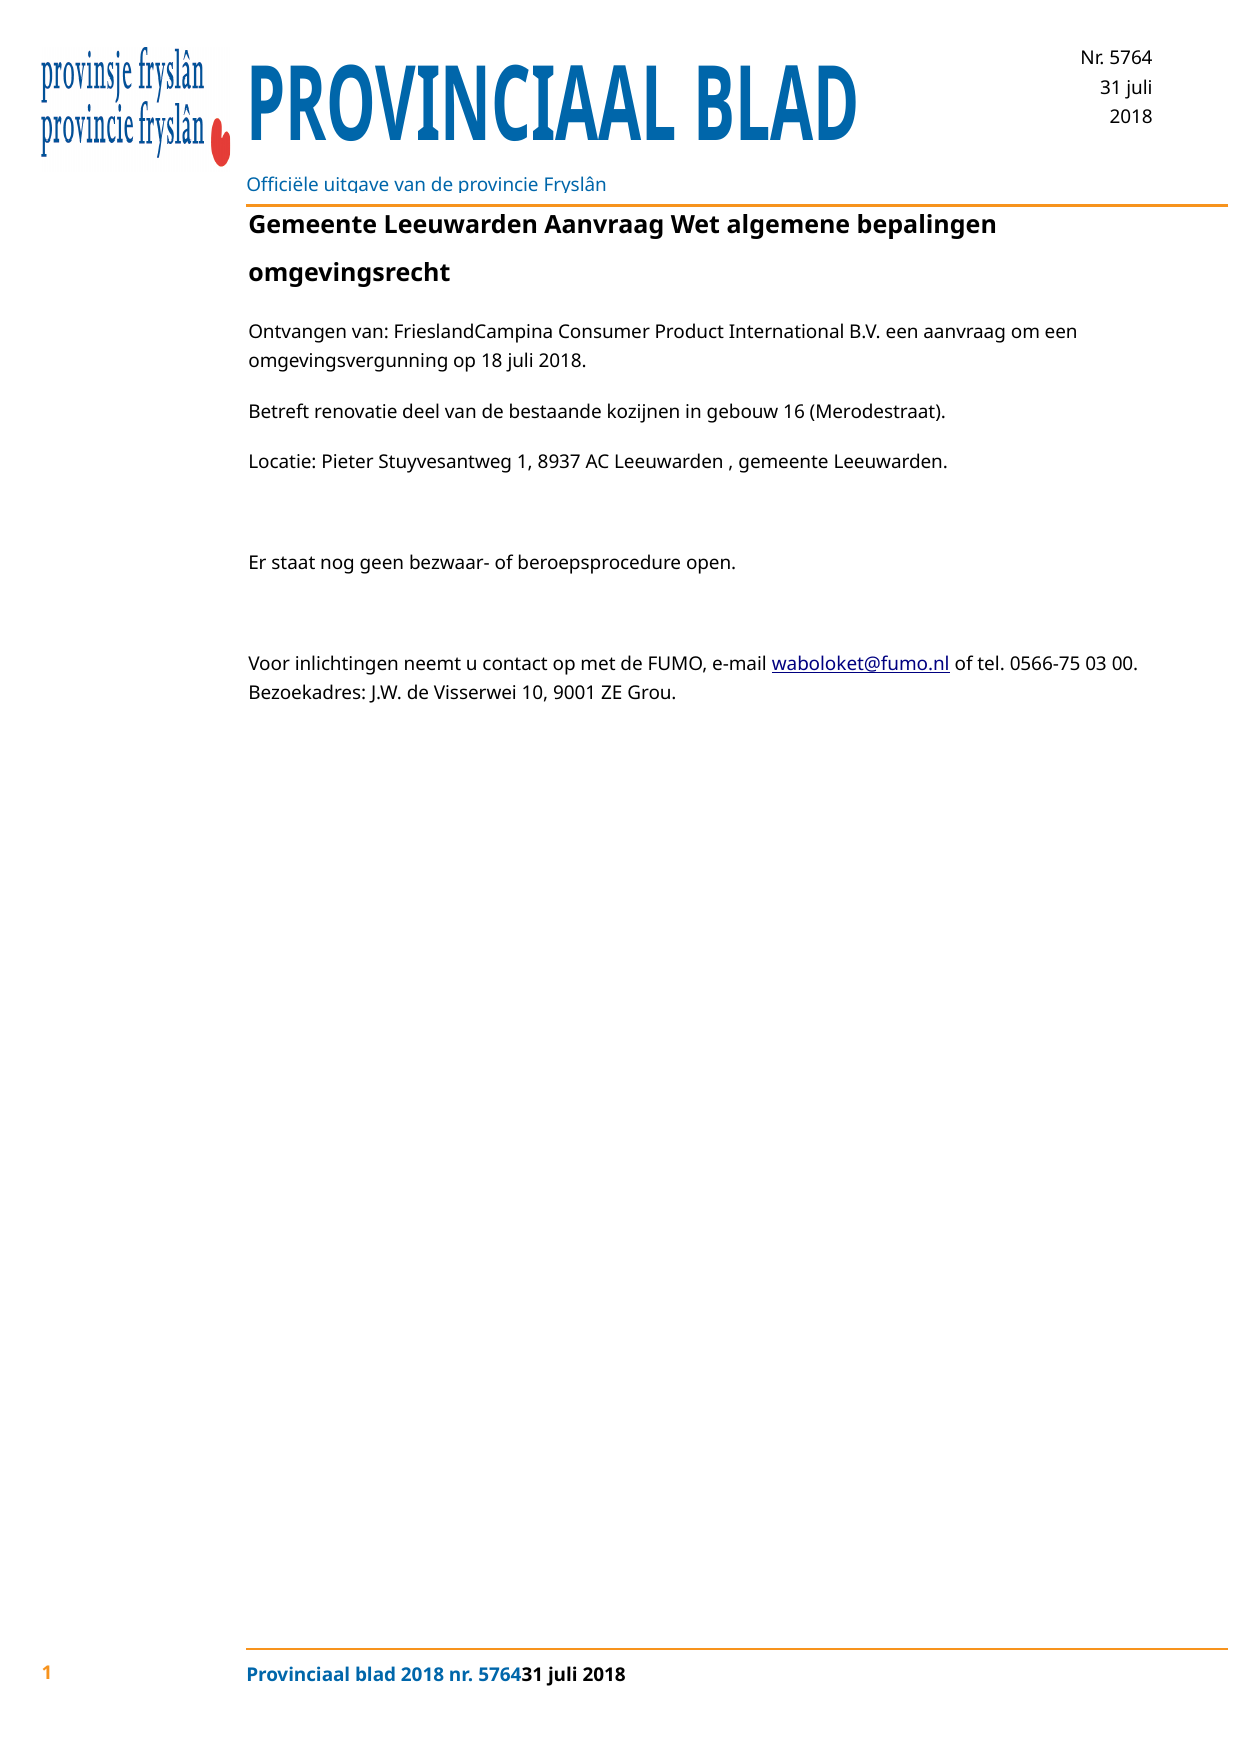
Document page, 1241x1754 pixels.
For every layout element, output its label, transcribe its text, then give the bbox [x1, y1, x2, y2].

text Er staat nog geen bezwaar- of beroepsprocedure open. [248, 549, 1152, 575]
text Gemeente Leeuwarden Aanvraag Wet algemene bepalingen omgevingsrecht [248, 207, 1152, 288]
text Betreft renovatie deel van de bestaande kozijnen in gebouw 16 (Merodestraat). [248, 398, 1152, 424]
text Ontvangen van: FrieslandCampina Consumer Product International B.V. een aanvraag om een omgevingsvergunning op 18 juli 2018. [248, 318, 1152, 373]
text Voor inlichtingen neemt u contact op met de FUMO, e-mail waboloket@fumo.nl of tel. 0566-75 03 00. Bezoekadres: J.W. de Visserwei 10, 9001 ZE Grou. [248, 650, 1152, 705]
picture [41, 47, 231, 172]
text Locatie: Pieter Stuyvesantweg 1, 8937 AC Leeuwarden , gemeente Leeuwarden. [248, 448, 1152, 474]
